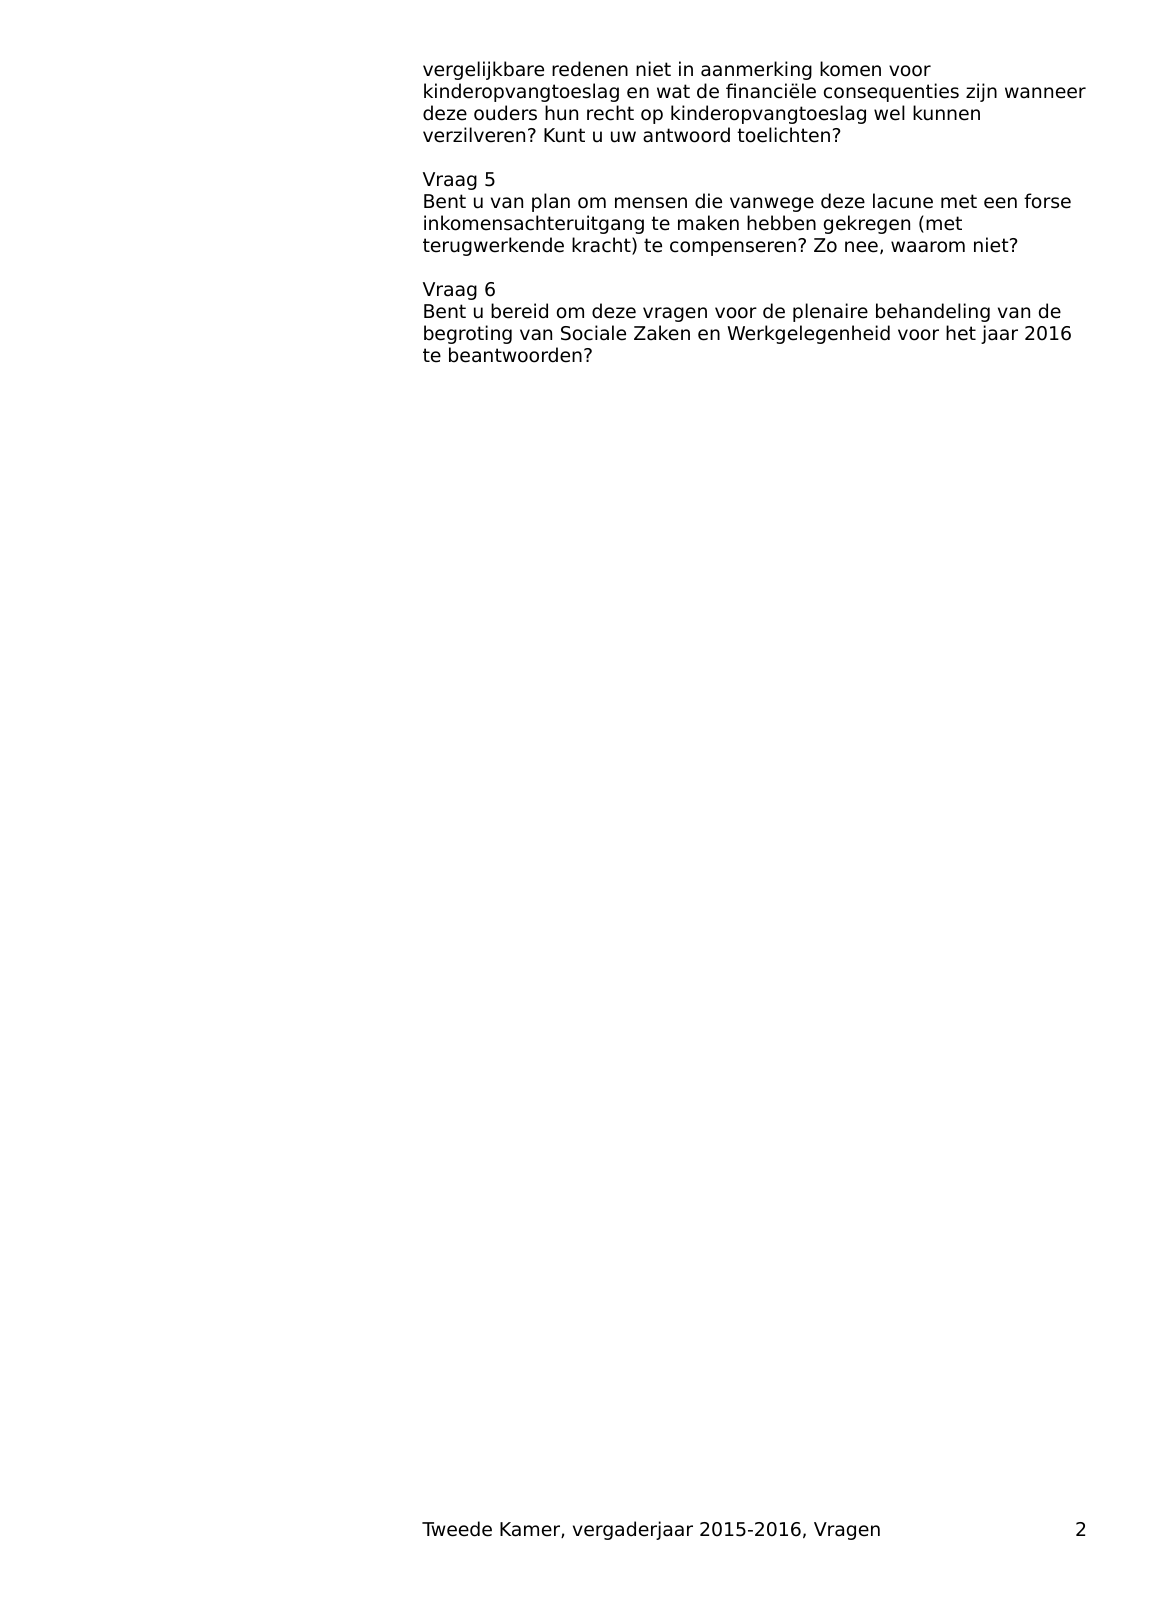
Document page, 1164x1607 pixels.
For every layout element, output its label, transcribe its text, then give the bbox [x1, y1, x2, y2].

text Bent u van plan om mensen die vanwege deze lacune met een forse inkomensachteruitgang te maken hebben gekregen (met terugwerkende kracht) te compenseren? Zo nee, waarom niet? [422, 191, 1087, 257]
text Bent u bereid om deze vragen voor de plenaire behandeling van de begroting van Sociale Zaken en Werkgelegenheid voor het jaar 2016 te beantwoorden? [422, 301, 1087, 367]
text vergelijkbare redenen niet in aanmerking komen voor kinderopvangtoeslag en wat de financiële consequenties zijn wanneer deze ouders hun recht op kinderopvangtoeslag wel kunnen verzilveren? Kunt u uw antwoord toelichten? [422, 59, 1087, 147]
text Vraag 6 [422, 279, 1087, 301]
text Vraag 5 [422, 169, 1087, 191]
